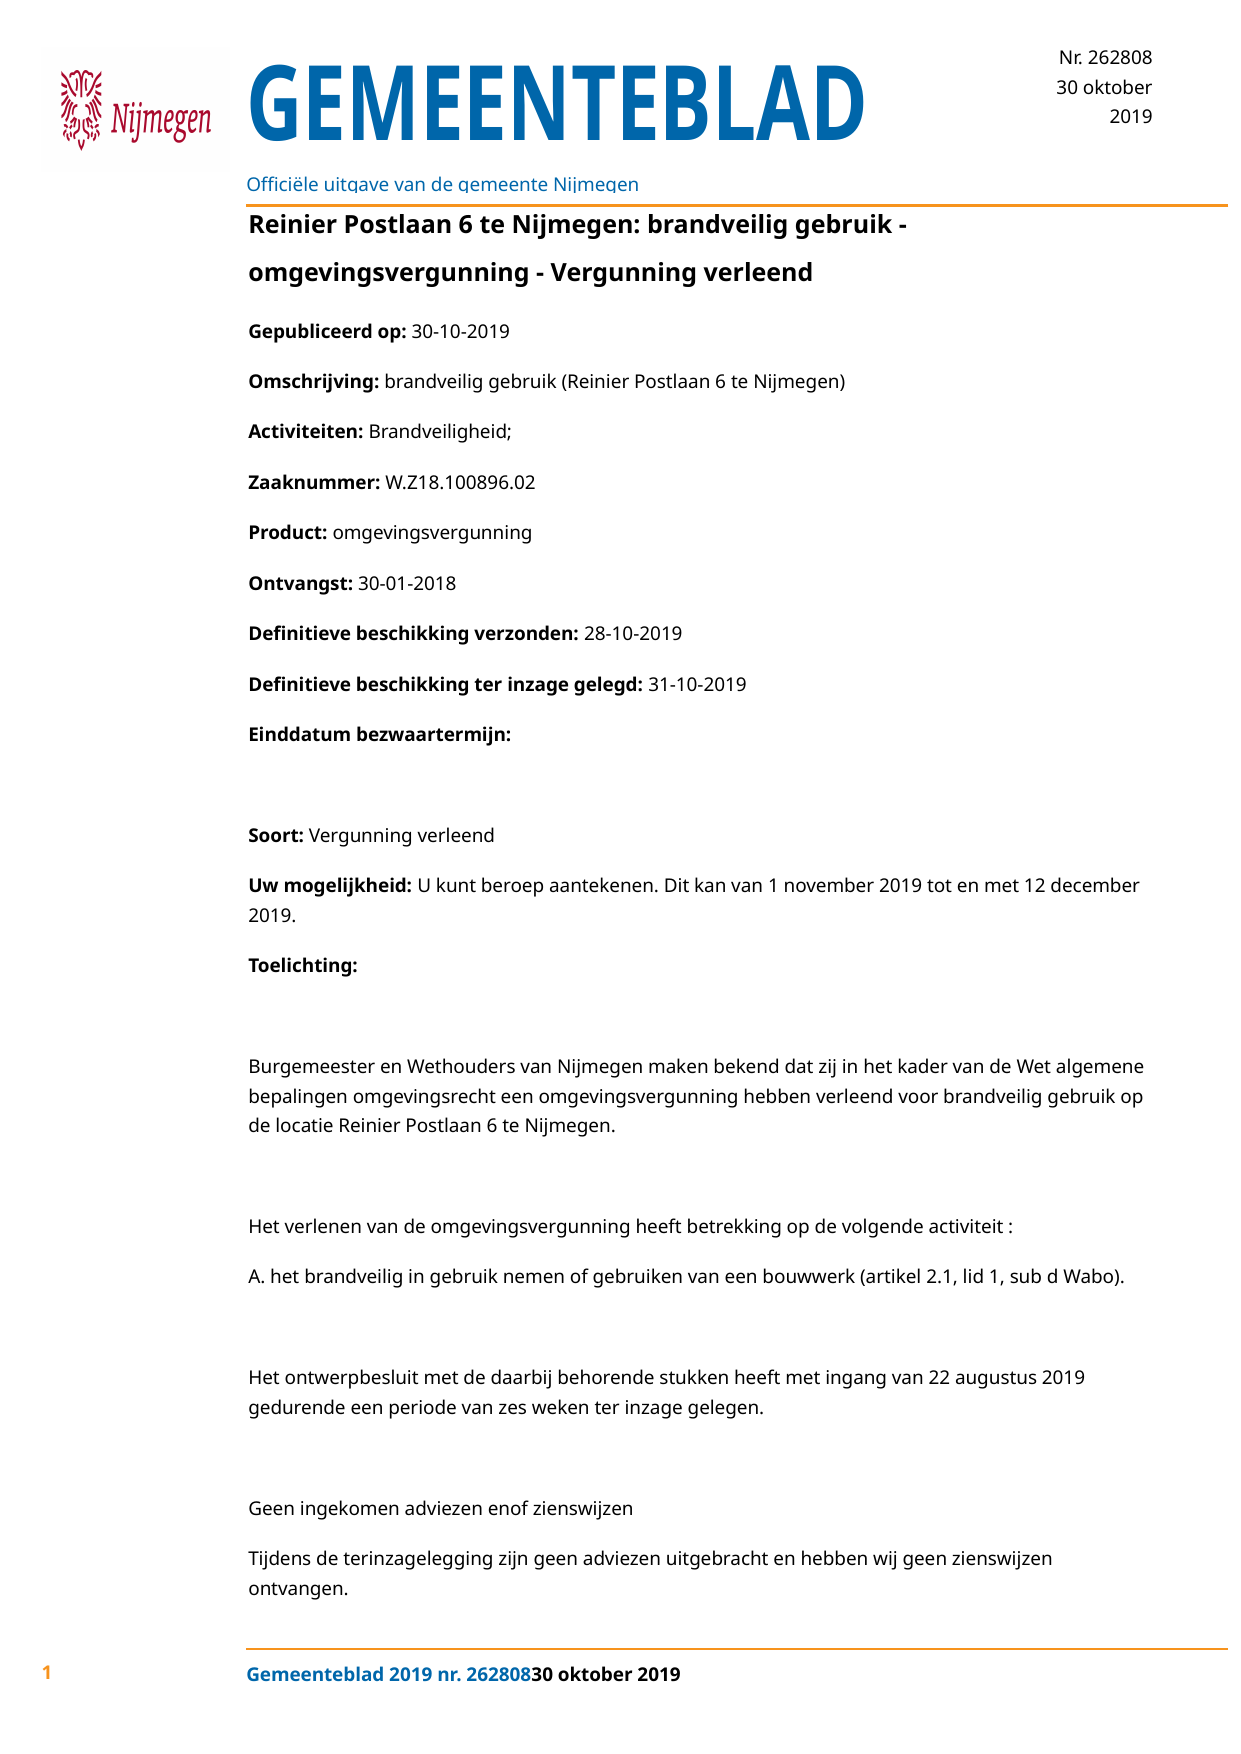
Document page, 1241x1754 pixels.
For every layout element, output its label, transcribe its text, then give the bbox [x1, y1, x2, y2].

text Reinier Postlaan 6 te Nijmegen: brandveilig gebruik - omgevingsvergunning - Vergunning verleend [248, 207, 1152, 288]
text Einddatum bezwaartermijn: [248, 721, 1152, 747]
text Het verlenen van de omgevingsvergunning heeft betrekking op de volgende activiteit : [248, 1213, 1152, 1239]
text Product: omgevingsvergunning [248, 519, 1152, 545]
text Burgemeester en Wethouders van Nijmegen maken bekend dat zij in het kader van de Wet algemene bepalingen omgevingsrecht een omgevingsvergunning hebben verleend voor brandveilig gebruik op de locatie Reinier Postlaan 6 te Nijmegen. [248, 1053, 1152, 1138]
text Soort: Vergunning verleend [248, 822, 1152, 848]
text Definitieve beschikking ter inzage gelegd: 31-10-2019 [248, 671, 1152, 697]
text Het ontwerpbesluit met de daarbij behorende stukken heeft met ingang van 22 augustus 2019 gedurende een periode van zes weken ter inzage gelegen. [248, 1364, 1152, 1420]
text Tijdens de terinzagelegging zijn geen adviezen uitgebracht en hebben wij geen zienswijzen ontvangen. [248, 1545, 1152, 1601]
text Definitieve beschikking verzonden: 28-10-2019 [248, 620, 1152, 646]
text Toelichting: [248, 952, 1152, 978]
text Uw mogelijkheid: U kunt beroep aantekenen. Dit kan van 1 november 2019 tot en met 12 december 2019. [248, 872, 1152, 928]
text Omschrijving: brandveilig gebruik (Reinier Postlaan 6 te Nijmegen) [248, 368, 1152, 394]
text Ontvangst: 30-01-2018 [248, 570, 1152, 596]
picture [41, 47, 231, 172]
text Gepubliceerd op: 30-10-2019 [248, 318, 1152, 344]
text Activiteiten: Brandveiligheid; [248, 419, 1152, 444]
text Geen ingekomen adviezen enof zienswijzen [248, 1495, 1152, 1521]
text A. het brandveilig in gebruik nemen of gebruiken van een bouwwerk (artikel 2.1, lid 1, sub d Wabo). [248, 1264, 1152, 1289]
text Zaaknummer: W.Z18.100896.02 [248, 469, 1152, 495]
